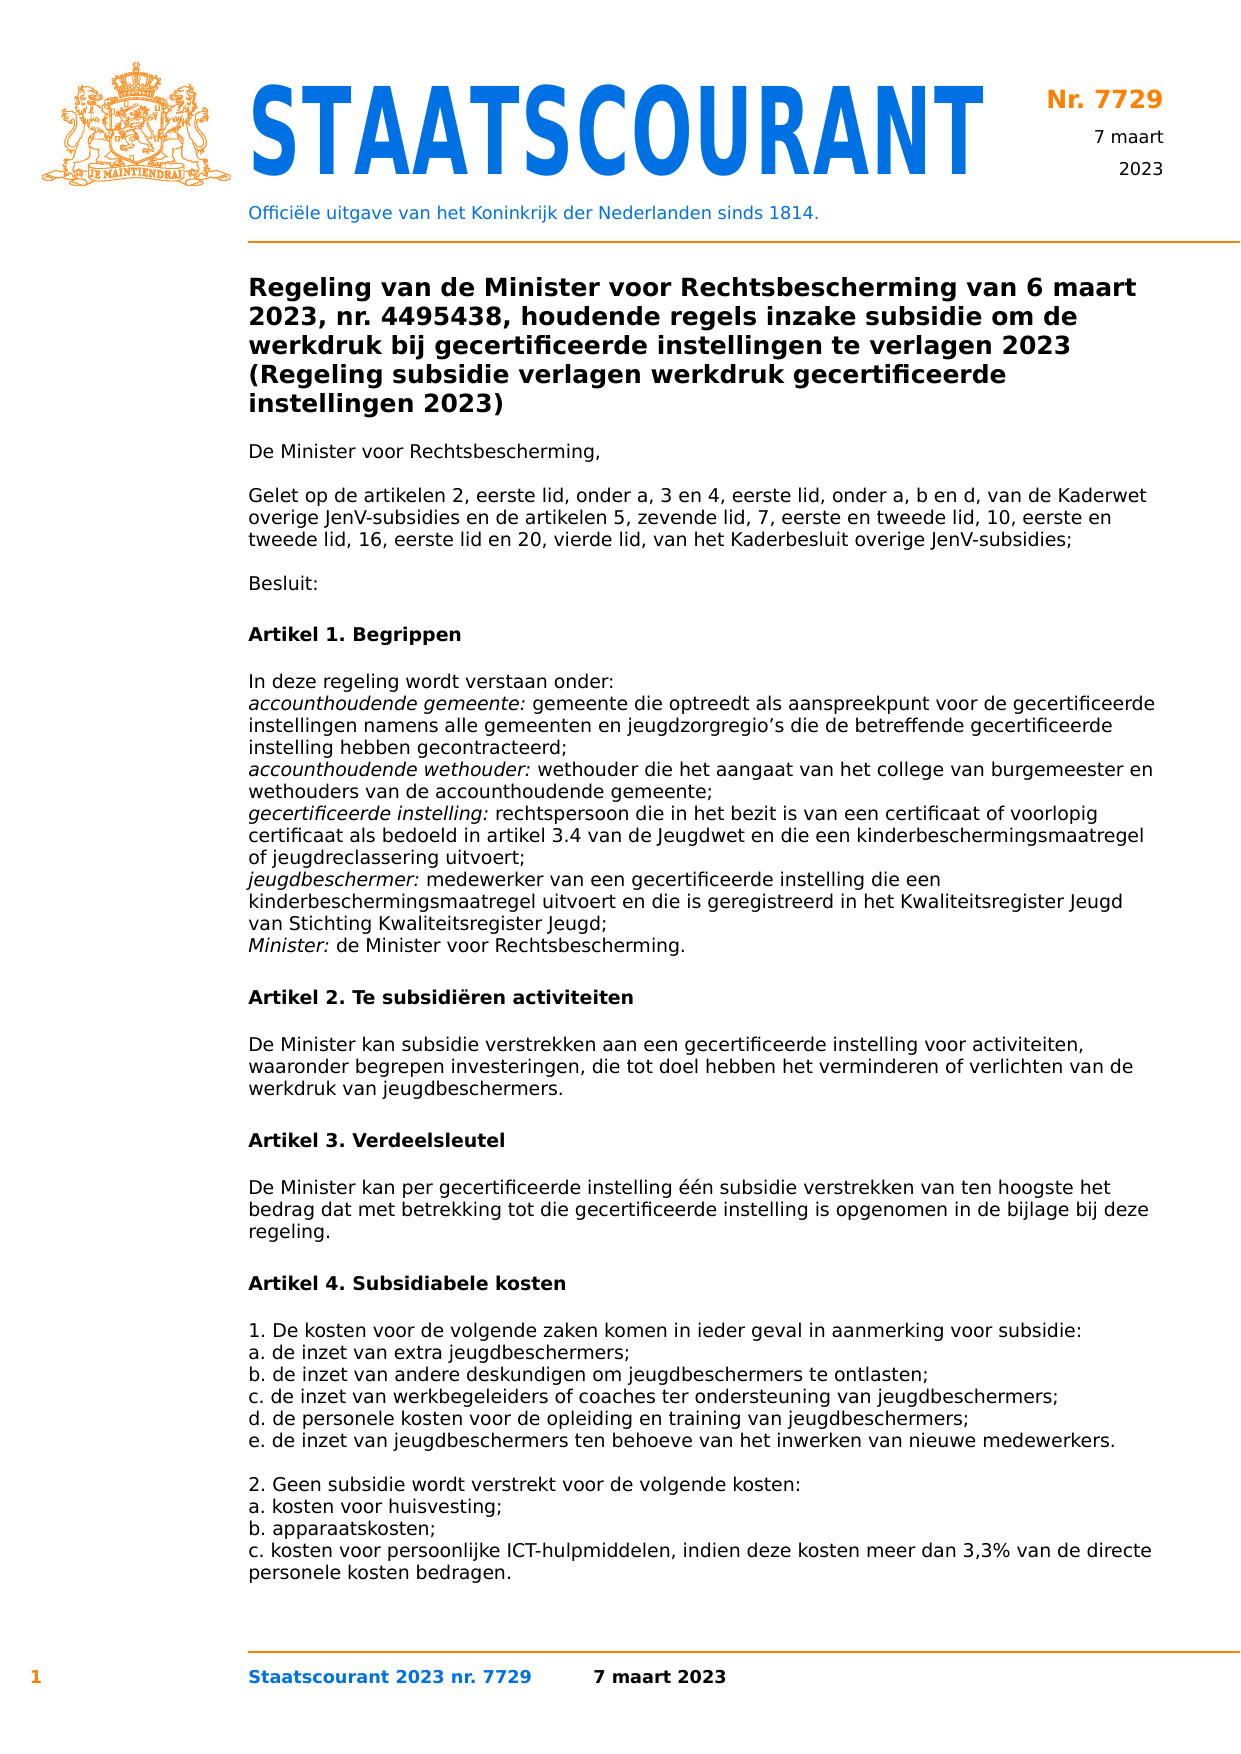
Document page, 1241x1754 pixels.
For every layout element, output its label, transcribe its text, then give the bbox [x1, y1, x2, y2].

text 2. Geen subsidie wordt verstrekt voor de volgende kosten: [248, 1474, 1163, 1496]
subtitle Regeling van de Minister voor Rechtsbescherming van 6 maart 2023, nr. 4495438, houdende regels inzake subsidie om de werkdruk bij gecertificeerde instellingen te verlagen 2023 (Regeling subsidie verlagen werkdruk gecertificeerde instellingen 2023) [248, 273, 1163, 419]
subtitle Artikel 3. Verdeelsleutel [248, 1130, 1163, 1152]
text De Minister voor Rechtsbescherming, [248, 441, 1163, 463]
subtitle Artikel 2. Te subsidiëren activiteiten [248, 987, 1163, 1009]
text gecertificeerde instelling: rechtspersoon die in het bezit is van een certificaat of voorlopig certificaat als bedoeld in artikel 3.4 van de Jeugdwet en die een kinderbeschermingsmaatregel of jeugdreclassering uitvoert; [248, 803, 1163, 869]
table_cell Officiële uitgave van het Koninkrijk der Nederlanden sinds 1814. [248, 203, 1240, 241]
text a. kosten voor huisvesting; [248, 1496, 1163, 1518]
text accounthoudende wethouder: wethouder die het aangaat van het college van burgemeester en wethouders van de accounthoudende gemeente; [248, 759, 1163, 803]
text a. de inzet van extra jeugdbeschermers; [248, 1342, 1163, 1364]
picture [41, 62, 231, 186]
table_header [25, 62, 248, 241]
text e. de inzet van jeugdbeschermers ten behoeve van het inwerken van nieuwe medewerkers. [248, 1430, 1163, 1452]
table_cell 7 maart [998, 121, 1240, 153]
text Gelet op de artikelen 2, eerste lid, onder a, 3 en 4, eerste lid, onder a, b en d, van de Kaderwet overige JenV-subsidies en de artikelen 5, zevende lid, 7, eerste en tweede lid, 10, eerste en tweede lid, 16, eerste lid en 20, vierde lid, van het Kaderbesluit overige JenV-subsidies; [248, 484, 1163, 551]
table_header Nr. 7729 [998, 62, 1240, 121]
text c. de inzet van werkbegeleiders of coaches ter ondersteuning van jeugdbeschermers; [248, 1386, 1163, 1408]
text De Minister kan per gecertificeerde instelling één subsidie verstrekken van ten hoogste het bedrag dat met betrekking tot die gecertificeerde instelling is opgenomen in de bijlage bij deze regeling. [248, 1177, 1163, 1243]
text Besluit: [248, 572, 1163, 594]
text jeugdbeschermer: medewerker van een gecertificeerde instelling die een kinderbeschermingsmaatregel uitvoert en die is geregistreerd in het Kwaliteitsregister Jeugd van Stichting Kwaliteitsregister Jeugd; [248, 869, 1163, 935]
table_header STAATSCOURANT [248, 62, 998, 203]
text accounthoudende gemeente: gemeente die optreedt als aanspreekpunt voor de gecertificeerde instellingen namens alle gemeenten en jeugdzorgregio’s die de betreffende gecertificeerde instelling hebben gecontracteerd; [248, 693, 1163, 759]
text De Minister kan subsidie verstrekken aan een gecertificeerde instelling voor activiteiten, waaronder begrepen investeringen, die tot doel hebben het verminderen of verlichten van de werkdruk van jeugdbeschermers. [248, 1034, 1163, 1100]
text d. de personele kosten voor de opleiding en training van jeugdbeschermers; [248, 1408, 1163, 1430]
text In deze regeling wordt verstaan onder: [248, 671, 1163, 693]
text Minister: de Minister voor Rechtsbescherming. [248, 935, 1163, 957]
subtitle Artikel 4. Subsidiabele kosten [248, 1273, 1163, 1295]
table_cell 2023 [998, 153, 1240, 203]
text b. apparaatskosten; [248, 1518, 1163, 1539]
text b. de inzet van andere deskundigen om jeugdbeschermers te ontlasten; [248, 1364, 1163, 1386]
subtitle Artikel 1. Begrippen [248, 624, 1163, 646]
text c. kosten voor persoonlijke ICT-hulpmiddelen, indien deze kosten meer dan 3,3% van de directe personele kosten bedragen. [248, 1539, 1163, 1583]
text 1. De kosten voor de volgende zaken komen in ieder geval in aanmerking voor subsidie: [248, 1320, 1163, 1342]
